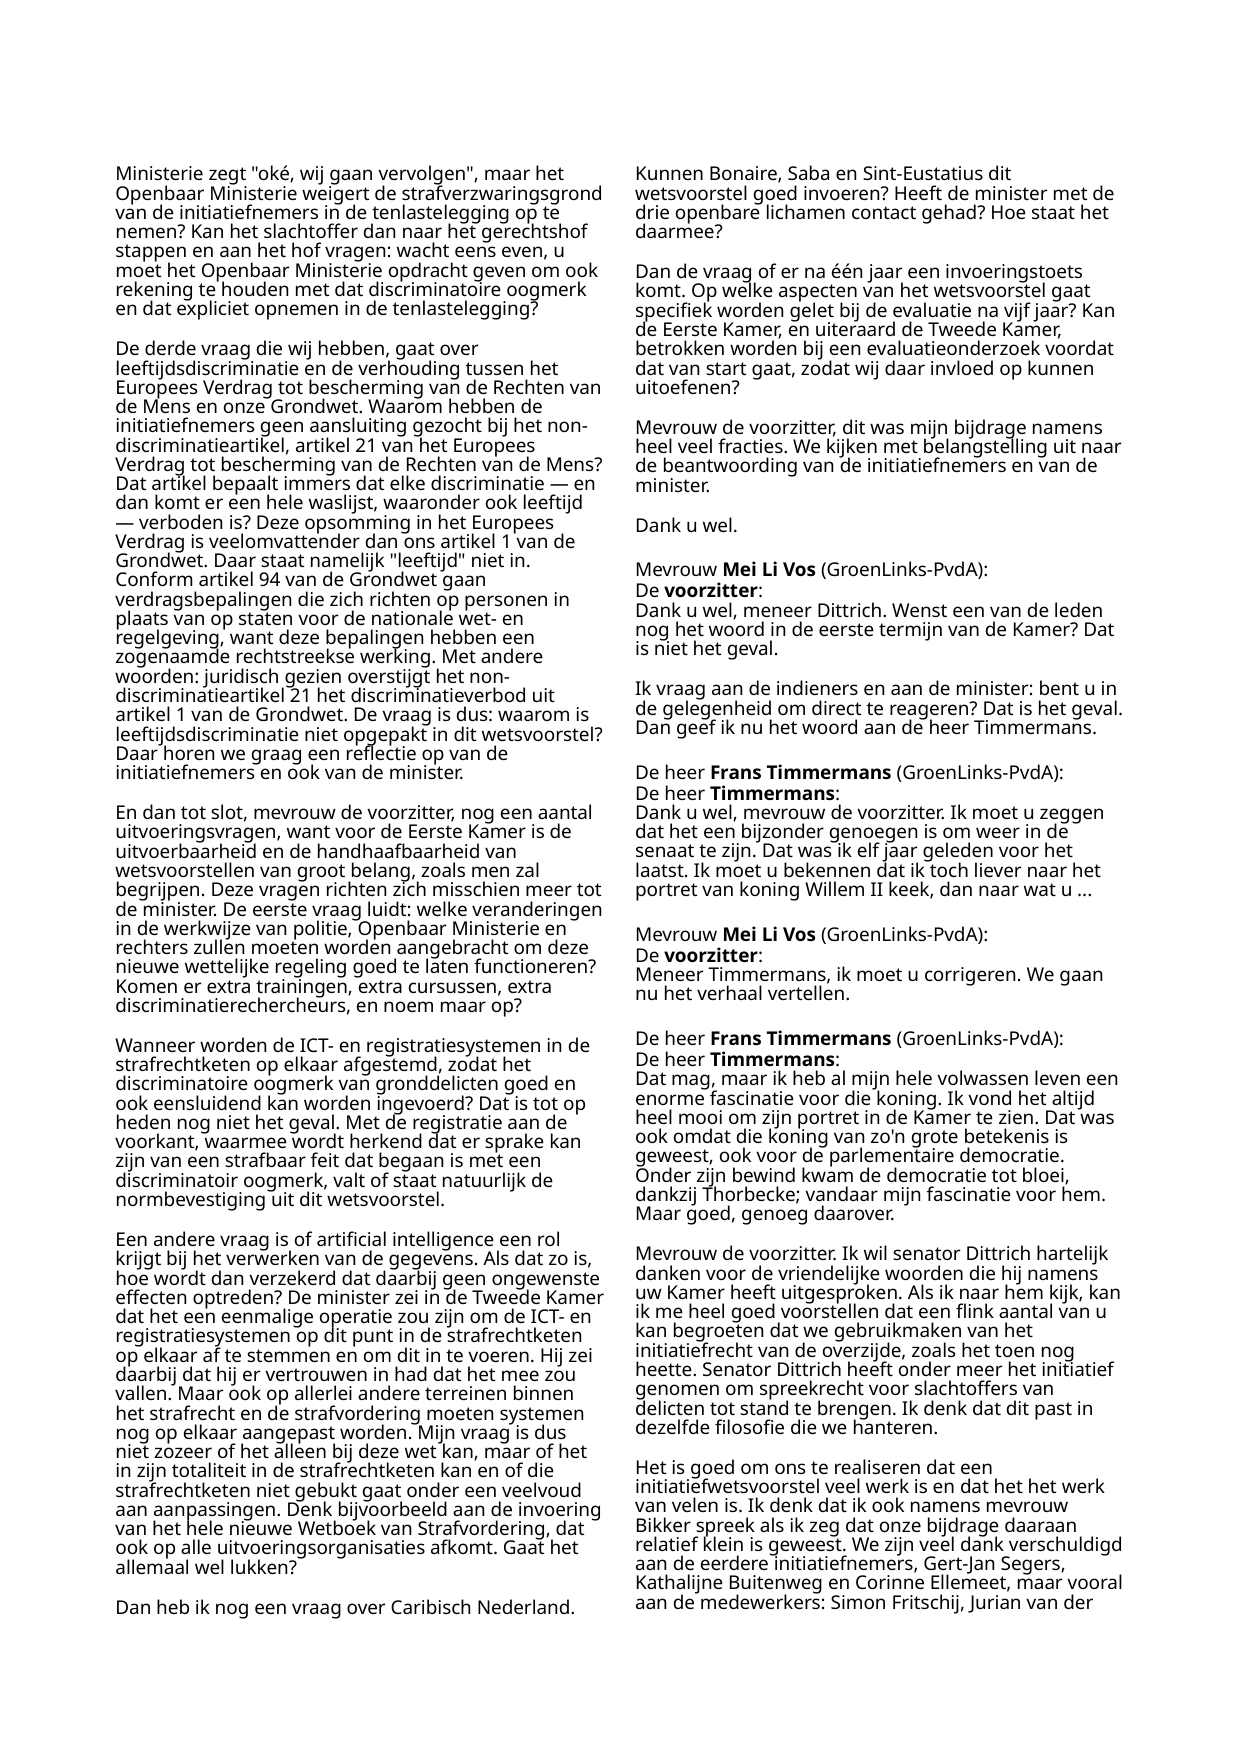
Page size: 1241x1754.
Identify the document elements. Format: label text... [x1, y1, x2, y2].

text Dat mag, maar ik heb al mijn hele volwassen leven een enorme fascinatie voor die koning. Ik vond het altijd heel mooi om zijn portret in de Kamer te zien. Dat was ook omdat die koning van zo'n grote betekenis is geweest, ook voor de parlementaire democratie. Onder zijn bewind kwam de democratie tot bloei, dankzij Thorbecke; vandaar mijn fascinatie voor hem. Maar goed, genoeg daarover. [635, 1070, 1125, 1224]
text De voorzitter: [635, 582, 1125, 602]
text De heer Timmermans: [635, 784, 1125, 804]
text Wanneer worden de ICT- en registratiesystemen in de strafrechtketen op elkaar afgestemd, zodat het discriminatoire oogmerk van gronddelicten goed en ook eensluidend kan worden ingevoerd? Dat is tot op heden nog niet het geval. Met de registratie aan de voorkant, waarmee wordt herkend dat er sprake kan zijn van een strafbaar feit dat begaan is met een discriminatoir oogmerk, valt of staat natuurlijk de normbevestiging uit dit wetsvoorstel. [115, 1037, 605, 1210]
text En dan tot slot, mevrouw de voorzitter, nog een aantal uitvoeringsvragen, want voor de Eerste Kamer is de uitvoerbaarheid en de handhaafbaarheid van wetsvoorstellen van groot belang, zoals men zal begrijpen. Deze vragen richten zich misschien meer tot de minister. De eerste vraag luidt: welke veranderingen in de werkwijze van politie, Openbaar Ministerie en rechters zullen moeten worden aangebracht om deze nieuwe wettelijke regeling goed te laten functioneren? Komen er extra trainingen, extra cursussen, extra discriminatierechercheurs, en noem maar op? [115, 804, 605, 1016]
text De heer Frans Timmermans (GroenLinks-PvdA): [635, 759, 1125, 784]
text Mevrouw Mei Li Vos (GroenLinks-PvdA): [635, 557, 1125, 582]
text Mevrouw de voorzitter, dit was mijn bijdrage namens heel veel fracties. We kijken met belangstelling uit naar de beantwoording van de initiatiefnemers en van de minister. [635, 419, 1125, 496]
text Dank u wel, mevrouw de voorzitter. Ik moet u zeggen dat het een bijzonder genoegen is om weer in de senaat te zijn. Dat was ik elf jaar geleden voor het laatst. Ik moet u bekennen dat ik toch liever naar het portret van koning Willem II keek, dan naar wat u ... [635, 804, 1125, 900]
text Meneer Timmermans, ik moet u corrigeren. We gaan nu het verhaal vertellen. [635, 966, 1125, 1004]
text Het is goed om ons te realiseren dat een initiatiefwetsvoorstel veel werk is en dat het het werk van velen is. Ik denk dat ik ook namens mevrouw Bikker spreek als ik zeg dat onze bijdrage daaraan relatief klein is geweest. We zijn veel dank verschuldigd aan de eerdere initiatiefnemers, Gert-Jan Segers, Kathalijne Buitenweg en Corinne Ellemeet, maar vooral aan de medewerkers: Simon Fritschij, Jurian van der [635, 1459, 1125, 1613]
text Mevrouw Mei Li Vos (GroenLinks-PvdA): [635, 921, 1125, 947]
text De derde vraag die wij hebben, gaat over leeftijdsdiscriminatie en de verhouding tussen het Europees Verdrag tot bescherming van de Rechten van de Mens en onze Grondwet. Waarom hebben de initiatiefnemers geen aansluiting gezocht bij het non-discriminatieartikel, artikel 21 van het Europees Verdrag tot bescherming van de Rechten van de Mens? Dat artikel bepaalt immers dat elke discriminatie — en dan komt er een hele waslijst, waaronder ook leeftijd — verboden is? Deze opsomming in het Europees Verdrag is veelomvattender dan ons artikel 1 van de Grondwet. Daar staat namelijk "leeftijd" niet in. Conform artikel 94 van de Grondwet gaan verdragsbepalingen die zich richten op personen in plaats van op staten voor de nationale wet- en regelgeving, want deze bepalingen hebben een zogenaamde rechtstreekse werking. Met andere woorden: juridisch gezien overstijgt het non-discriminatieartikel 21 het discriminatieverbod uit artikel 1 van de Grondwet. De vraag is dus: waarom is leeftijdsdiscriminatie niet opgepakt in dit wetsvoorstel? Daar horen we graag een reflectie op van de initiatiefnemers en ook van de minister. [115, 340, 605, 783]
text Dan heb ik nog een vraag over Caribisch Nederland. [115, 1599, 605, 1618]
text De heer Timmermans: [635, 1051, 1125, 1070]
text Dank u wel, meneer Dittrich. Wenst een van de leden nog het woord in de eerste termijn van de Kamer? Dat is niet het geval. [635, 602, 1125, 659]
text De heer Frans Timmermans (GroenLinks-PvdA): [635, 1025, 1125, 1051]
text Mevrouw de voorzitter. Ik wil senator Dittrich hartelijk danken voor de vriendelijke woorden die hij namens uw Kamer heeft uitgesproken. Als ik naar hem kijk, kan ik me heel goed voorstellen dat een flink aantal van u kan begroeten dat we gebruikmaken van het initiatiefrecht van de overzijde, zoals het toen nog heette. Senator Dittrich heeft onder meer het initiatief genomen om spreekrecht voor slachtoffers van delicten tot stand te brengen. Ik denk dat dit past in dezelfde filosofie die we hanteren. [635, 1245, 1125, 1438]
text Kunnen Bonaire, Saba en Sint-Eustatius dit wetsvoorstel goed invoeren? Heeft de minister met de drie openbare lichamen contact gehad? Hoe staat het daarmee? [635, 165, 1125, 242]
text Dank u wel. [635, 517, 1125, 536]
text Ik vraag aan de indieners en aan de minister: bent u in de gelegenheid om direct te reageren? Dat is het geval. Dan geef ik nu het woord aan de heer Timmermans. [635, 680, 1125, 738]
text Dan de vraag of er na één jaar een invoeringstoets komt. Op welke aspecten van het wetsvoorstel gaat specifiek worden gelet bij de evaluatie na vijf jaar? Kan de Eerste Kamer, en uiteraard de Tweede Kamer, betrokken worden bij een evaluatieonderzoek voordat dat van start gaat, zodat wij daar invloed op kunnen uitoefenen? [635, 263, 1125, 398]
text De voorzitter: [635, 947, 1125, 966]
text Een andere vraag is of artificial intelligence een rol krijgt bij het verwerken van de gegevens. Als dat zo is, hoe wordt dan verzekerd dat daarbij geen ongewenste effecten optreden? De minister zei in de Tweede Kamer dat het een eenmalige operatie zou zijn om de ICT- en registratiesystemen op dit punt in de strafrechtketen op elkaar af te stemmen en om dit in te voeren. Hij zei daarbij dat hij er vertrouwen in had dat het mee zou vallen. Maar ook op allerlei andere terreinen binnen het strafrecht en de strafvordering moeten systemen nog op elkaar aangepast worden. Mijn vraag is dus niet zozeer of het alleen bij deze wet kan, maar of het in zijn totaliteit in de strafrechtketen kan en of die strafrechtketen niet gebukt gaat onder een veelvoud aan aanpassingen. Denk bijvoorbeeld aan de invoering van het hele nieuwe Wetboek van Strafvordering, dat ook op alle uitvoeringsorganisaties afkomt. Gaat het allemaal wel lukken? [115, 1231, 605, 1578]
text Ministerie zegt "oké, wij gaan vervolgen", maar het Openbaar Ministerie weigert de strafverzwaringsgrond van de initiatiefnemers in de tenlastelegging op te nemen? Kan het slachtoffer dan naar het gerechtshof stappen en aan het hof vragen: wacht eens even, u moet het Openbaar Ministerie opdracht geven om ook rekening te houden met dat discriminatoire oogmerk en dat expliciet opnemen in de tenlastelegging? [115, 165, 605, 319]
